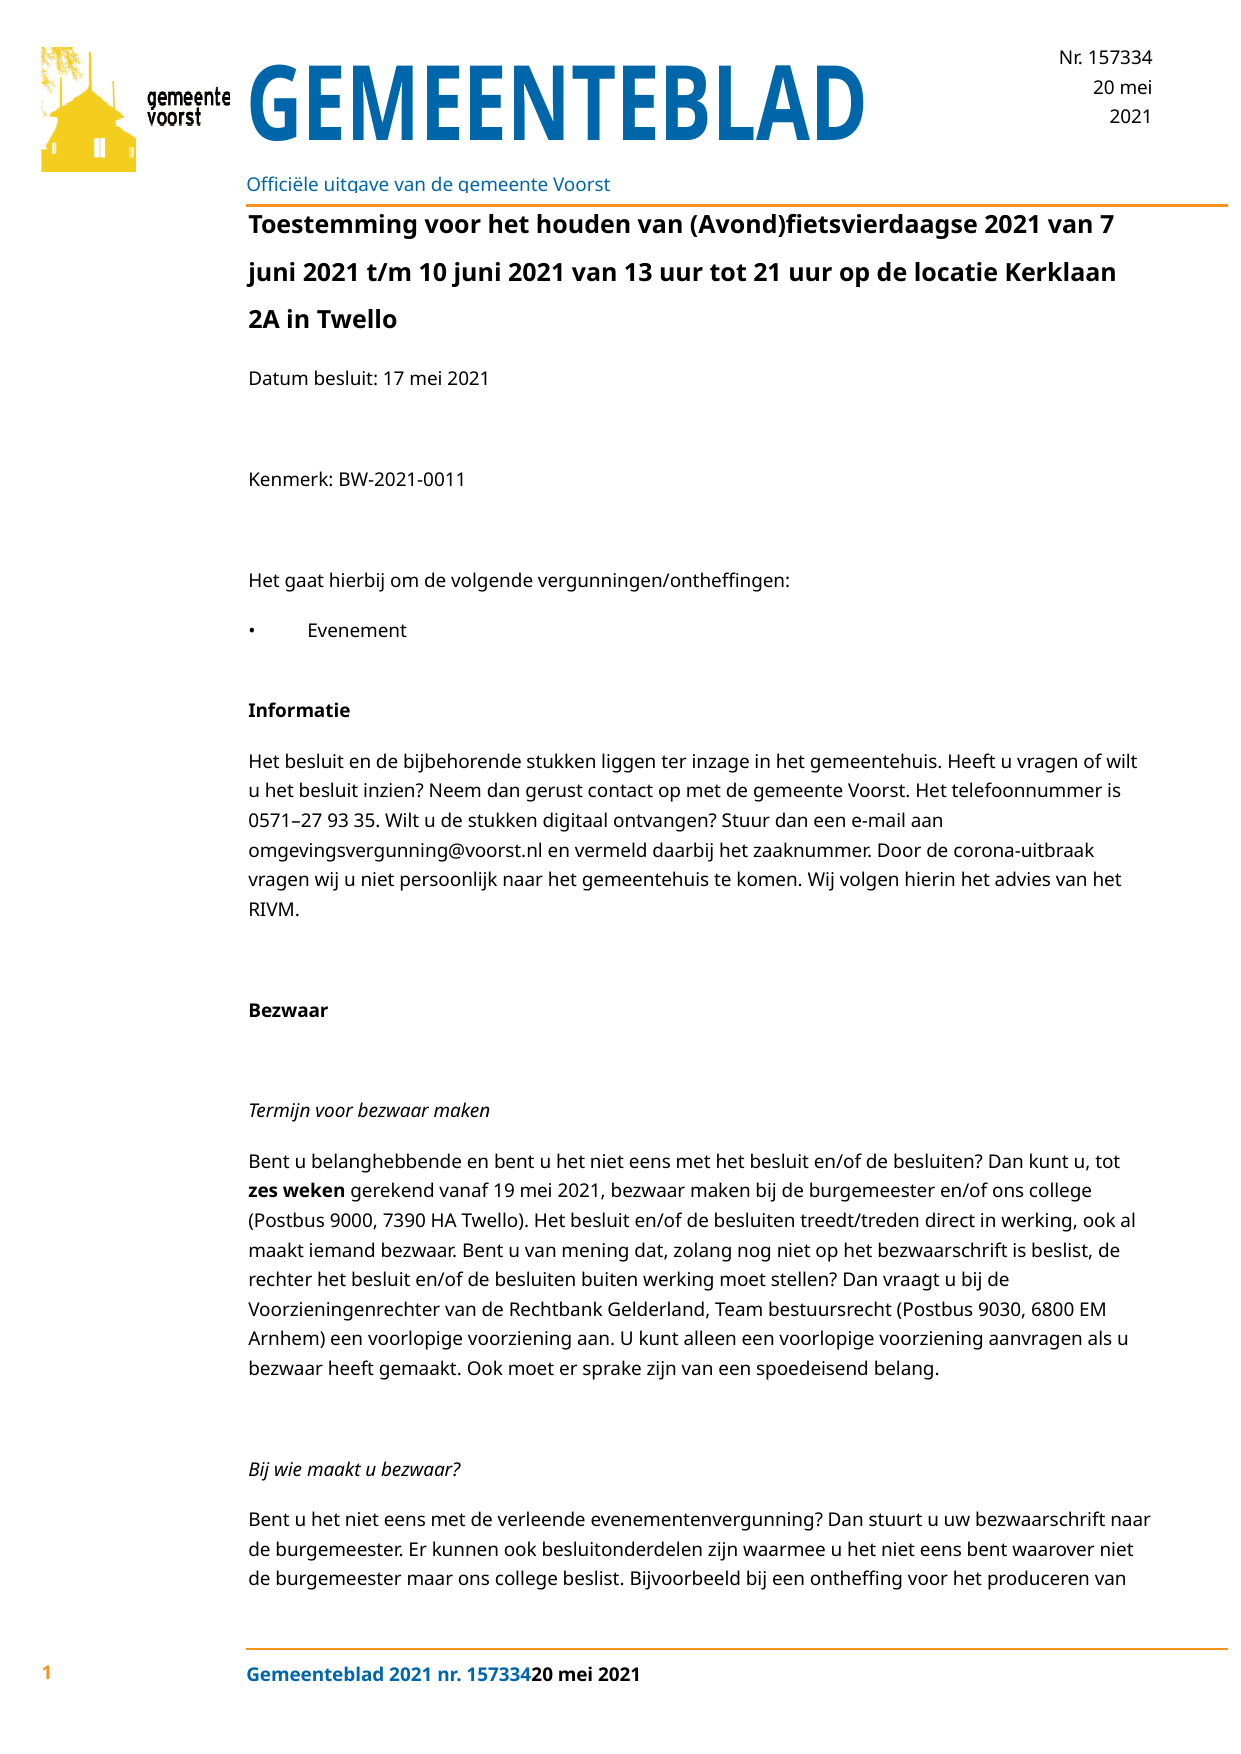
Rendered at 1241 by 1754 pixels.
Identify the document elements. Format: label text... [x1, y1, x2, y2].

list Evenement [248, 618, 1152, 643]
text Toestemming voor het houden van (Avond)fietsvierdaagse 2021 van 7 juni 2021 t/m 10 juni 2021 van 13 uur tot 21 uur op de locatie Kerklaan 2A in Twello [248, 207, 1152, 336]
text Het gaat hierbij om de volgende vergunningen/ontheffingen: [248, 567, 1152, 593]
text Bent u belanghebbende en bent u het niet eens met het besluit en/of de besluiten? Dan kunt u, tot zes weken gerekend vanaf 19 mei 2021, bezwaar maken bij de burgemeester en/of ons college (Postbus 9000, 7390 HA Twello). Het besluit en/of de besluiten treedt/treden direct in werking, ook al maakt iemand bezwaar. Bent u van mening dat, zolang nog niet op het bezwaarschrift is beslist, de rechter het besluit en/of de besluiten buiten werking moet stellen? Dan vraagt u bij de Voorzieningenrechter van de Rechtbank Gelderland, Team bestuursrecht (Postbus 9030, 6800 EM Arnhem) een voorlopige voorziening aan. U kunt alleen een voorlopige voorziening aanvragen als u bezwaar heeft gemaakt. Ook moet er sprake zijn van een spoedeisend belang. [248, 1148, 1152, 1381]
text Kenmerk: BW-2021-0011 [248, 466, 1152, 492]
text Datum besluit: 17 mei 2021 [248, 366, 1152, 391]
text Bij wie maakt u bezwaar? [248, 1456, 1152, 1482]
picture [41, 47, 231, 172]
text Informatie [248, 698, 1152, 723]
text Het besluit en de bijbehorende stukken liggen ter inzage in het gemeentehuis. Heeft u vragen of wilt u het besluit inzien? Neem dan gerust contact op met de gemeente Voorst. Het telefoonnummer is 0571–27 93 35. Wilt u de stukken digitaal ontvangen? Stuur dan een e-mail aan omgevingsvergunning@voorst.nl en vermeld daarbij het zaaknummer. Door de corona-uitbraak vragen wij u niet persoonlijk naar het gemeentehuis te komen. Wij volgen hierin het advies van het RIVM. [248, 748, 1152, 922]
text Bezwaar [248, 997, 1152, 1022]
text Termijn voor bezwaar maken [248, 1098, 1152, 1123]
text Bent u het niet eens met de verleende evenementenvergunning? Dan stuurt u uw bezwaarschrift naar de burgemeester. Er kunnen ook besluitonderdelen zijn waarmee u het niet eens bent waarover niet de burgemeester maar ons college beslist. Bijvoorbeeld bij een ontheffing voor het produceren van [248, 1506, 1152, 1591]
